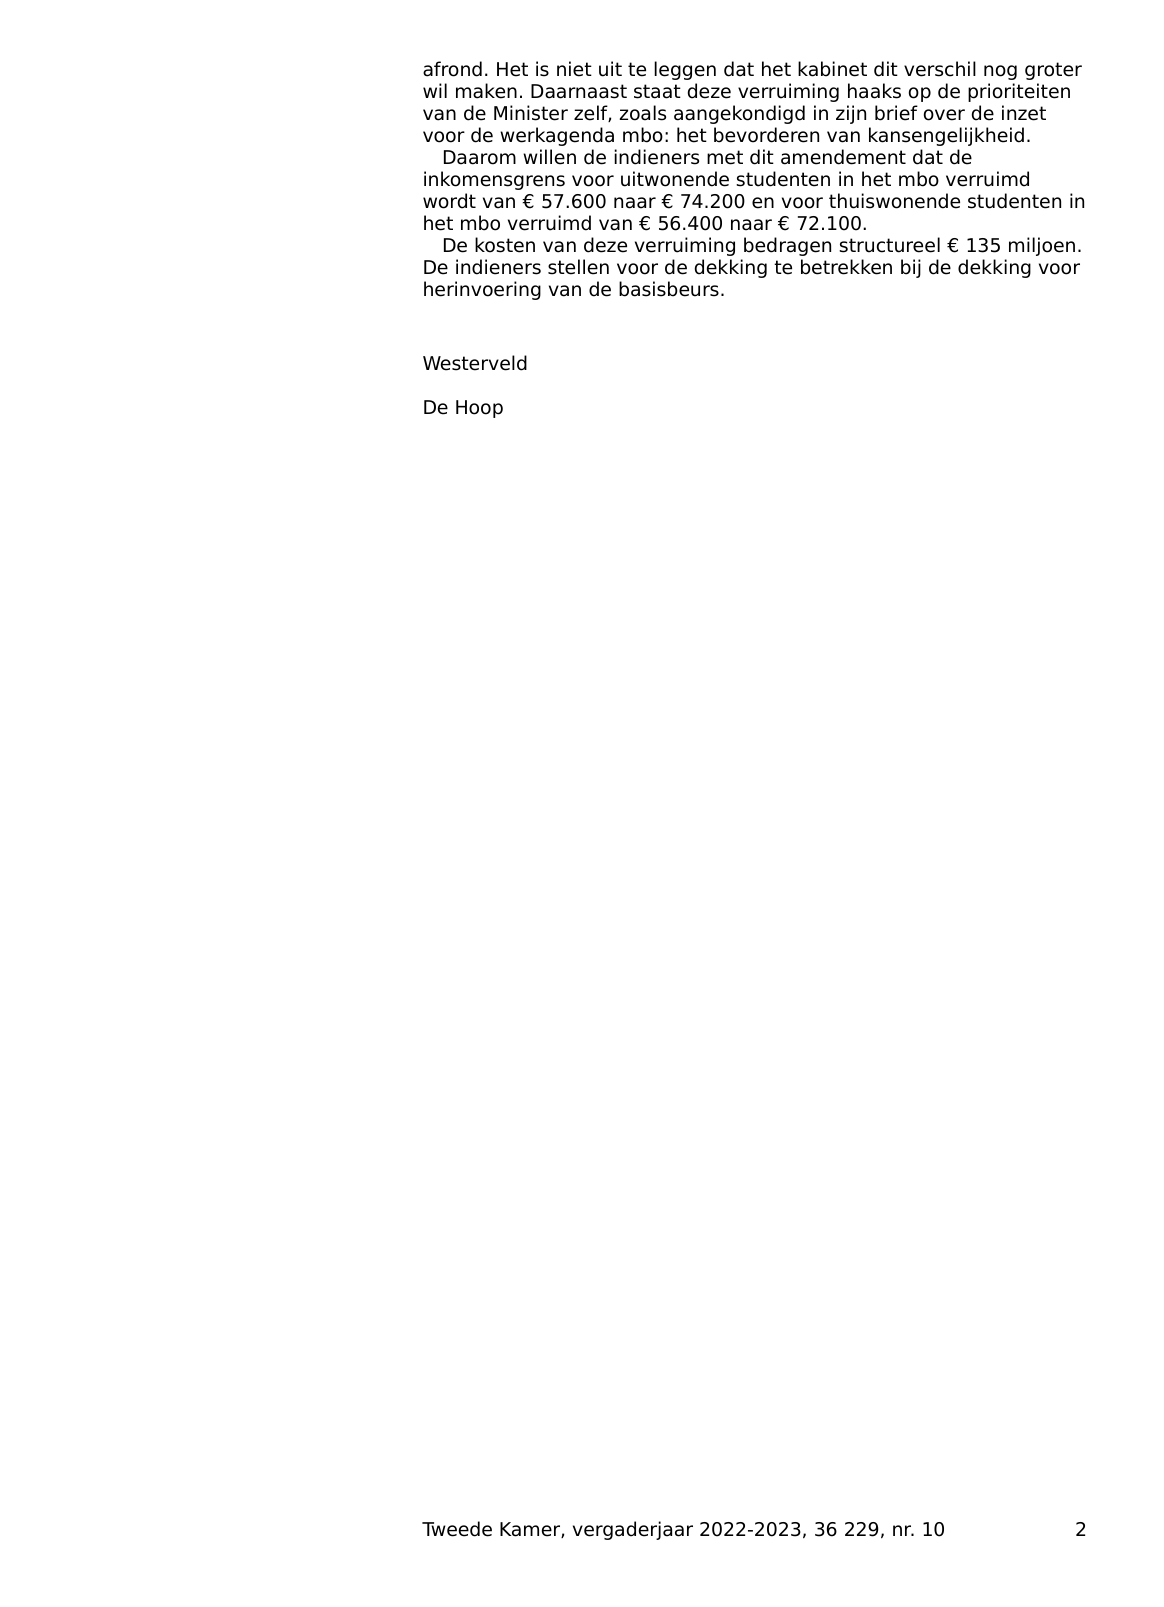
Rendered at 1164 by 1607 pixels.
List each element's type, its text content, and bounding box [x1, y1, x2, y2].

text afrond. Het is niet uit te leggen dat het kabinet dit verschil nog groter wil maken. Daarnaast staat deze verruiming haaks op de prioriteiten van de Minister zelf, zoals aangekondigd in zijn brief over de inzet voor de werkagenda mbo: het bevorderen van kansengelijkheid. [422, 59, 1087, 147]
text De kosten van deze verruiming bedragen structureel € 135 miljoen. De indieners stellen voor de dekking te betrekken bij de dekking voor herinvoering van de basisbeurs. [422, 235, 1087, 301]
text Westerveld De Hoop [422, 331, 1087, 419]
text Daarom willen de indieners met dit amendement dat de inkomensgrens voor uitwonende studenten in het mbo verruimd wordt van € 57.600 naar € 74.200 en voor thuiswonende studenten in het mbo verruimd van € 56.400 naar € 72.100. [422, 147, 1087, 235]
